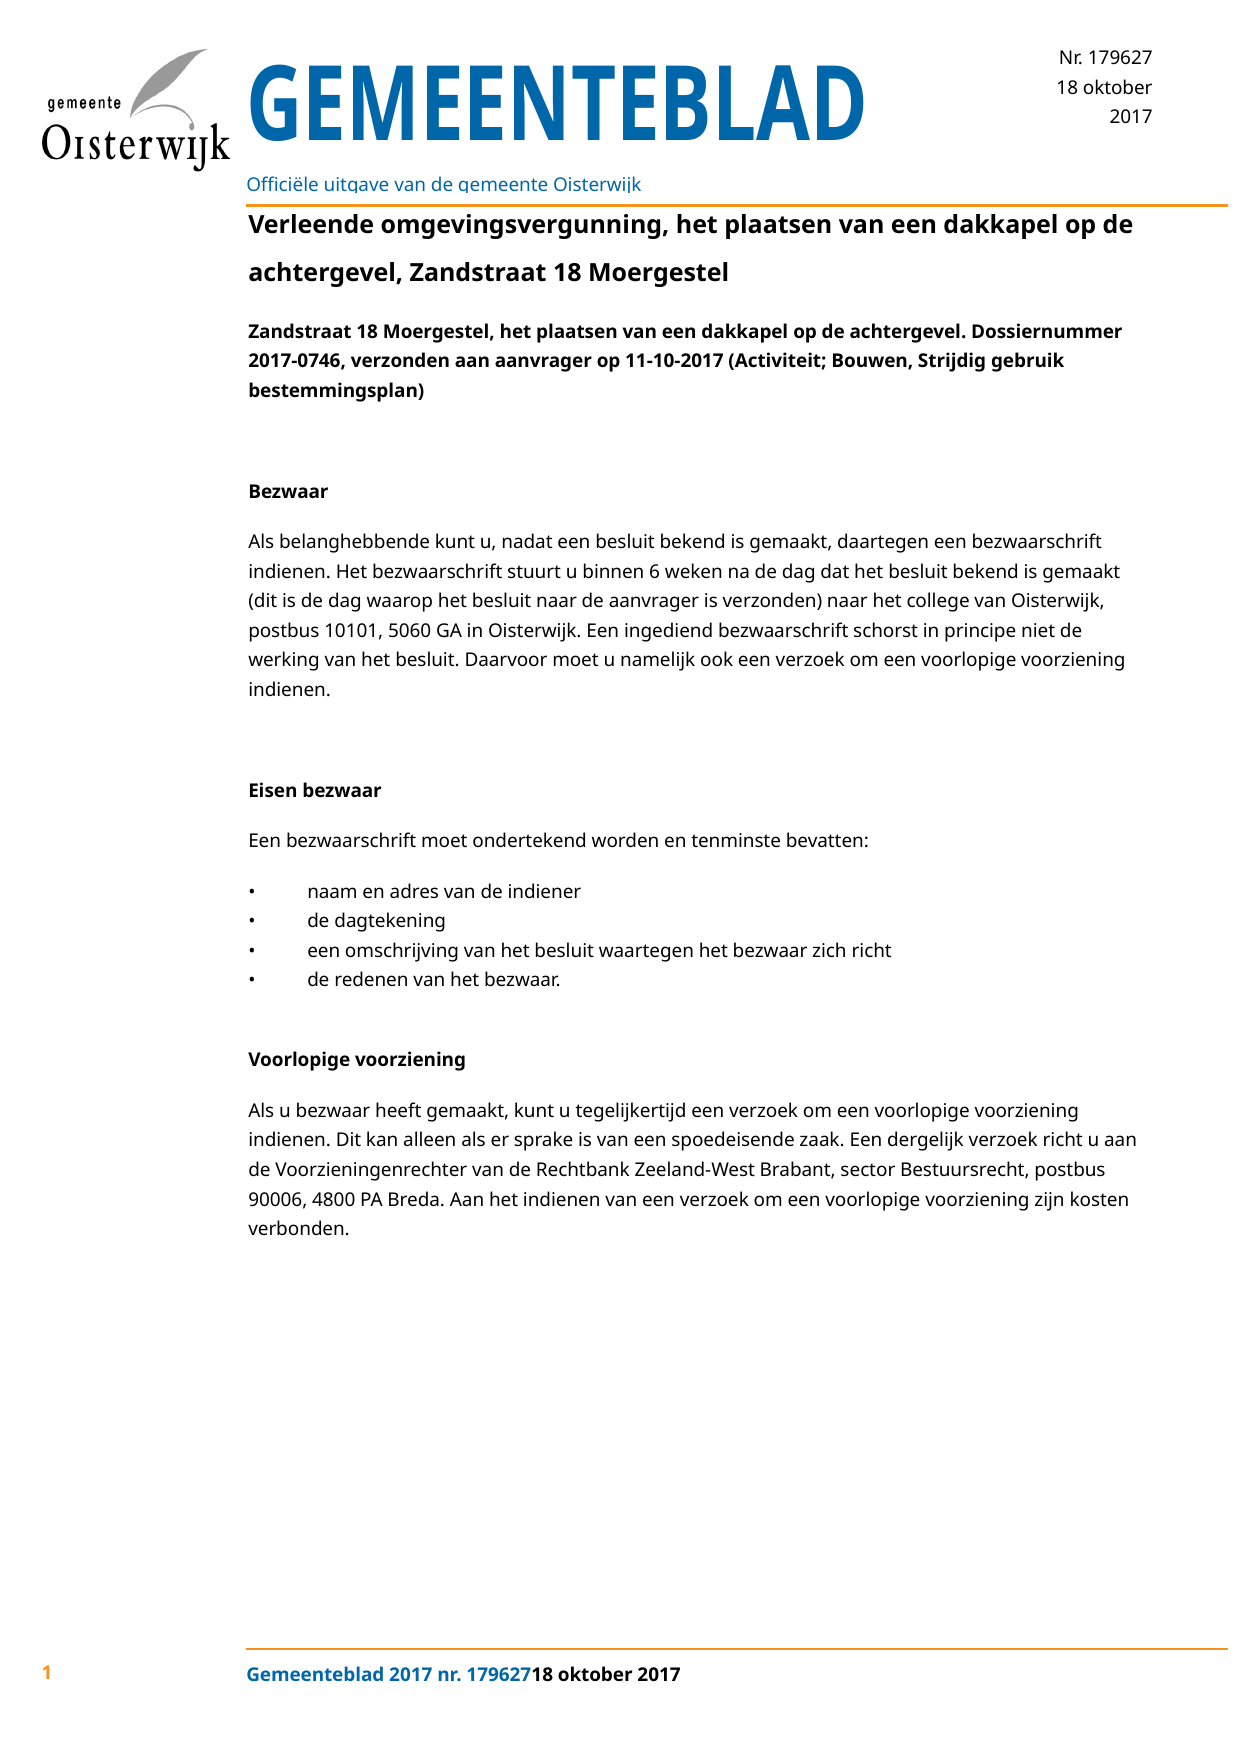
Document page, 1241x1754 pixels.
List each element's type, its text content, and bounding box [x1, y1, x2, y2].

text Zandstraat 18 Moergestel, het plaatsen van een dakkapel op de achtergevel. Dossiernummer 2017-0746, verzonden aan aanvrager op 11-10-2017 (Activiteit; Bouwen, Strijdig gebruik bestemmingsplan) [248, 318, 1152, 403]
text Eisen bezwaar [248, 777, 1152, 803]
text Verleende omgevingsvergunning, het plaatsen van een dakkapel op de achtergevel, Zandstraat 18 Moergestel [248, 207, 1152, 288]
list een omschrijving van het besluit waartegen het bezwaar zich richt [248, 937, 1152, 963]
picture [41, 47, 231, 172]
text Voorlopige voorziening [248, 1047, 1152, 1072]
list de redenen van het bezwaar. [248, 967, 1152, 992]
text Als u bezwaar heeft gemaakt, kunt u tegelijkertijd een verzoek om een voorlopige voorziening indienen. Dit kan alleen als er sprake is van een spoedeisende zaak. Een dergelijk verzoek richt u aan de Voorzieningenrechter van de Rechtbank Zeeland-West Brabant, sector Bestuursrecht, postbus 90006, 4800 PA Breda. Aan het indienen van een verzoek om een voorlopige voorziening zijn kosten verbonden. [248, 1097, 1152, 1241]
text Een bezwaarschrift moet ondertekend worden en tenminste bevatten: [248, 827, 1152, 853]
list de dagtekening [248, 907, 1152, 933]
text Bezwaar [248, 478, 1152, 504]
text Als belanghebbende kunt u, nadat een besluit bekend is gemaakt, daartegen een bezwaarschrift indienen. Het bezwaarschrift stuurt u binnen 6 weken na de dag dat het besluit bekend is gemaakt (dit is de dag waarop het besluit naar de aanvrager is verzonden) naar het college van Oisterwijk, postbus 10101, 5060 GA in Oisterwijk. Een ingediend bezwaarschrift schorst in principe niet de werking van het besluit. Daarvoor moet u namelijk ook een verzoek om een voorlopige voorziening indienen. [248, 528, 1152, 702]
list naam en adres van de indiener [248, 878, 1152, 904]
